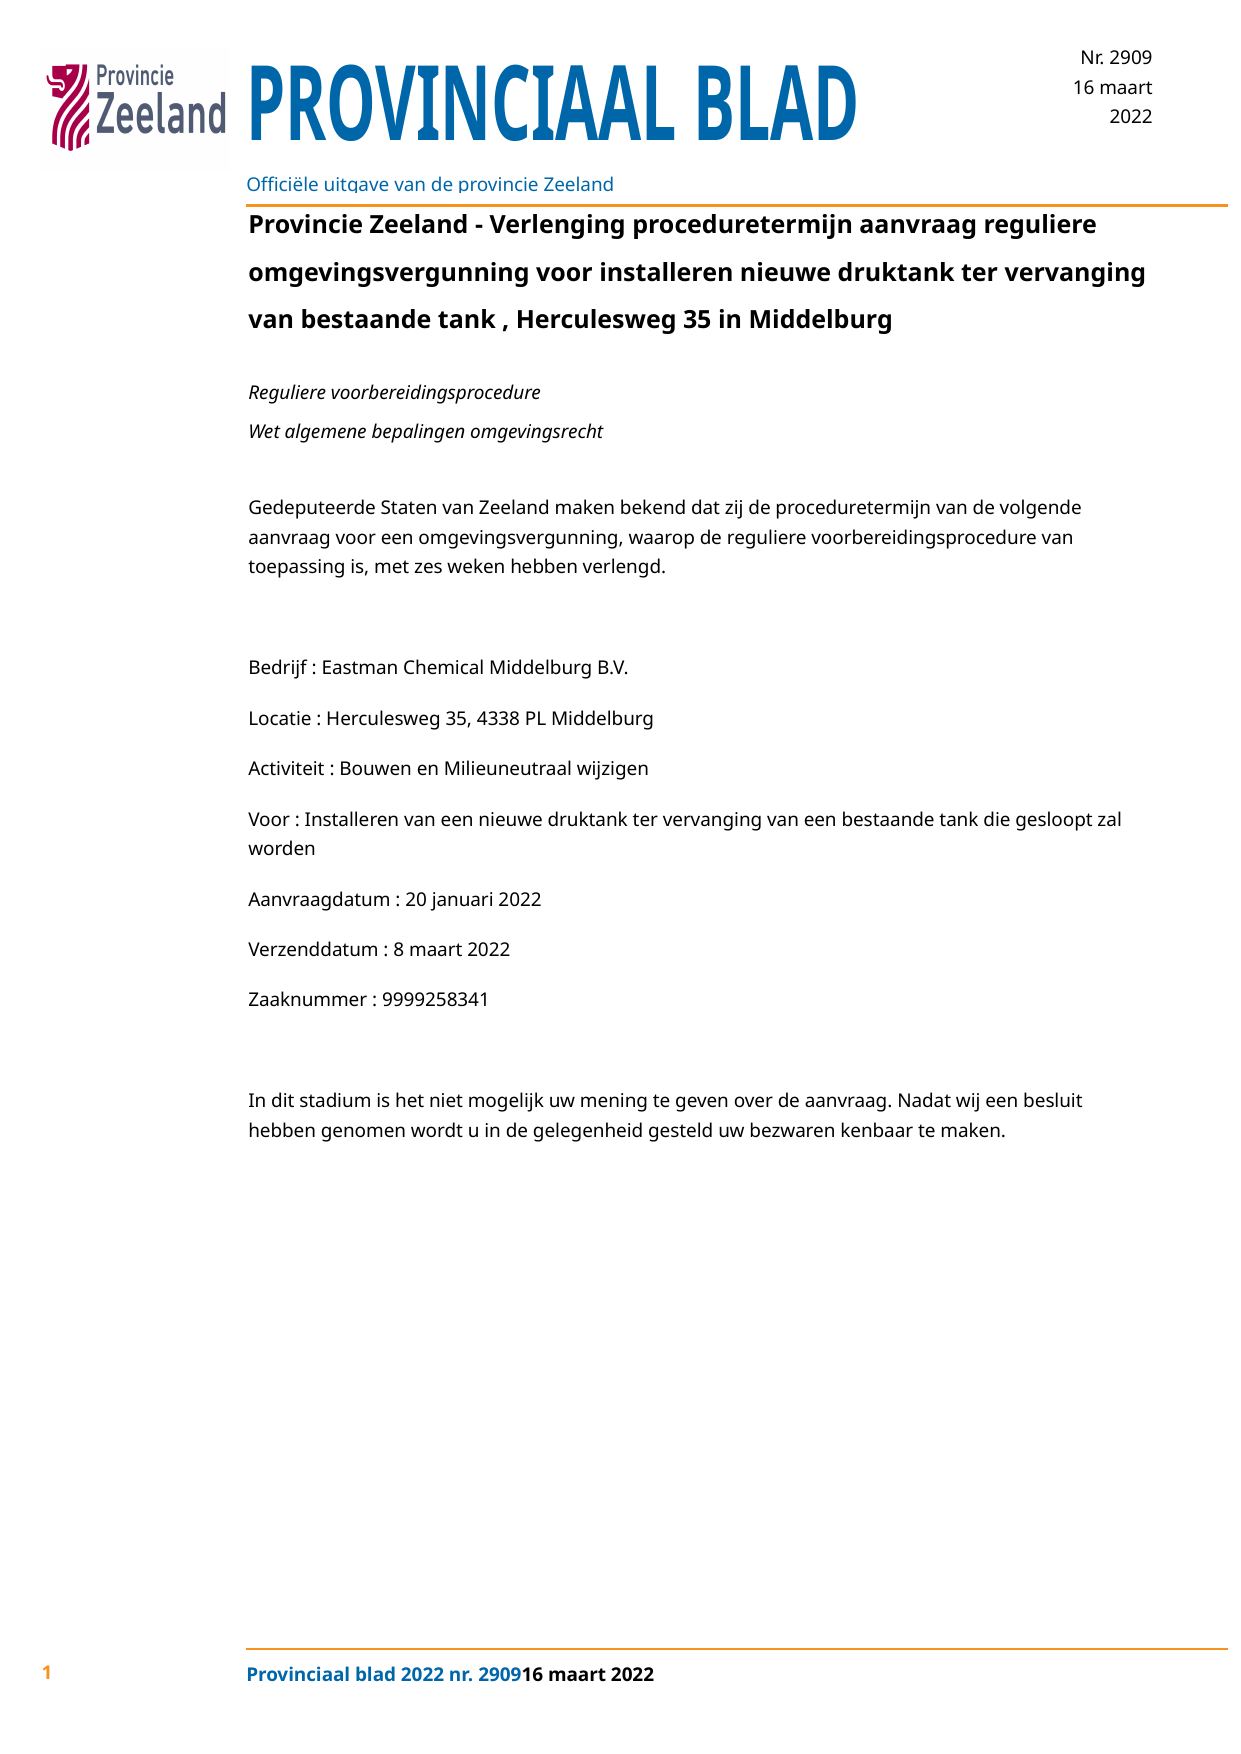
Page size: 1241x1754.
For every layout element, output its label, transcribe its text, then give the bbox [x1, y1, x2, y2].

text Bedrijf : Eastman Chemical Middelburg B.V. [248, 654, 1152, 680]
text Verzenddatum : 8 maart 2022 [248, 936, 1152, 962]
text Aanvraagdatum : 20 januari 2022 [248, 886, 1152, 911]
text Gedeputeerde Staten van Zeeland maken bekend dat zij de proceduretermijn van de volgende aanvraag voor een omgevingsvergunning, waarop de reguliere voorbereidingsprocedure van toepassing is, met zes weken hebben verlengd. [248, 494, 1152, 579]
text In dit stadium is het niet mogelijk uw mening te geven over de aanvraag. Nadat wij een besluit hebben genomen wordt u in de gelegenheid gesteld uw bezwaren kenbaar te maken. [248, 1087, 1152, 1143]
picture [41, 47, 231, 172]
text Locatie : Herculesweg 35, 4338 PL Middelburg [248, 705, 1152, 731]
text Wet algemene bepalingen omgevingsrecht [248, 418, 1152, 444]
text Zaaknummer : 9999258341 [248, 987, 1152, 1012]
text Reguliere voorbereidingsprocedure [248, 379, 1152, 405]
text Provincie Zeeland - Verlenging proceduretermijn aanvraag reguliere omgevingsvergunning voor installeren nieuwe druktank ter vervanging van bestaande tank , Herculesweg 35 in Middelburg [248, 207, 1152, 336]
text Voor : Installeren van een nieuwe druktank ter vervanging van een bestaande tank die gesloopt zal worden [248, 806, 1152, 861]
text Activiteit : Bouwen en Milieuneutraal wijzigen [248, 755, 1152, 781]
